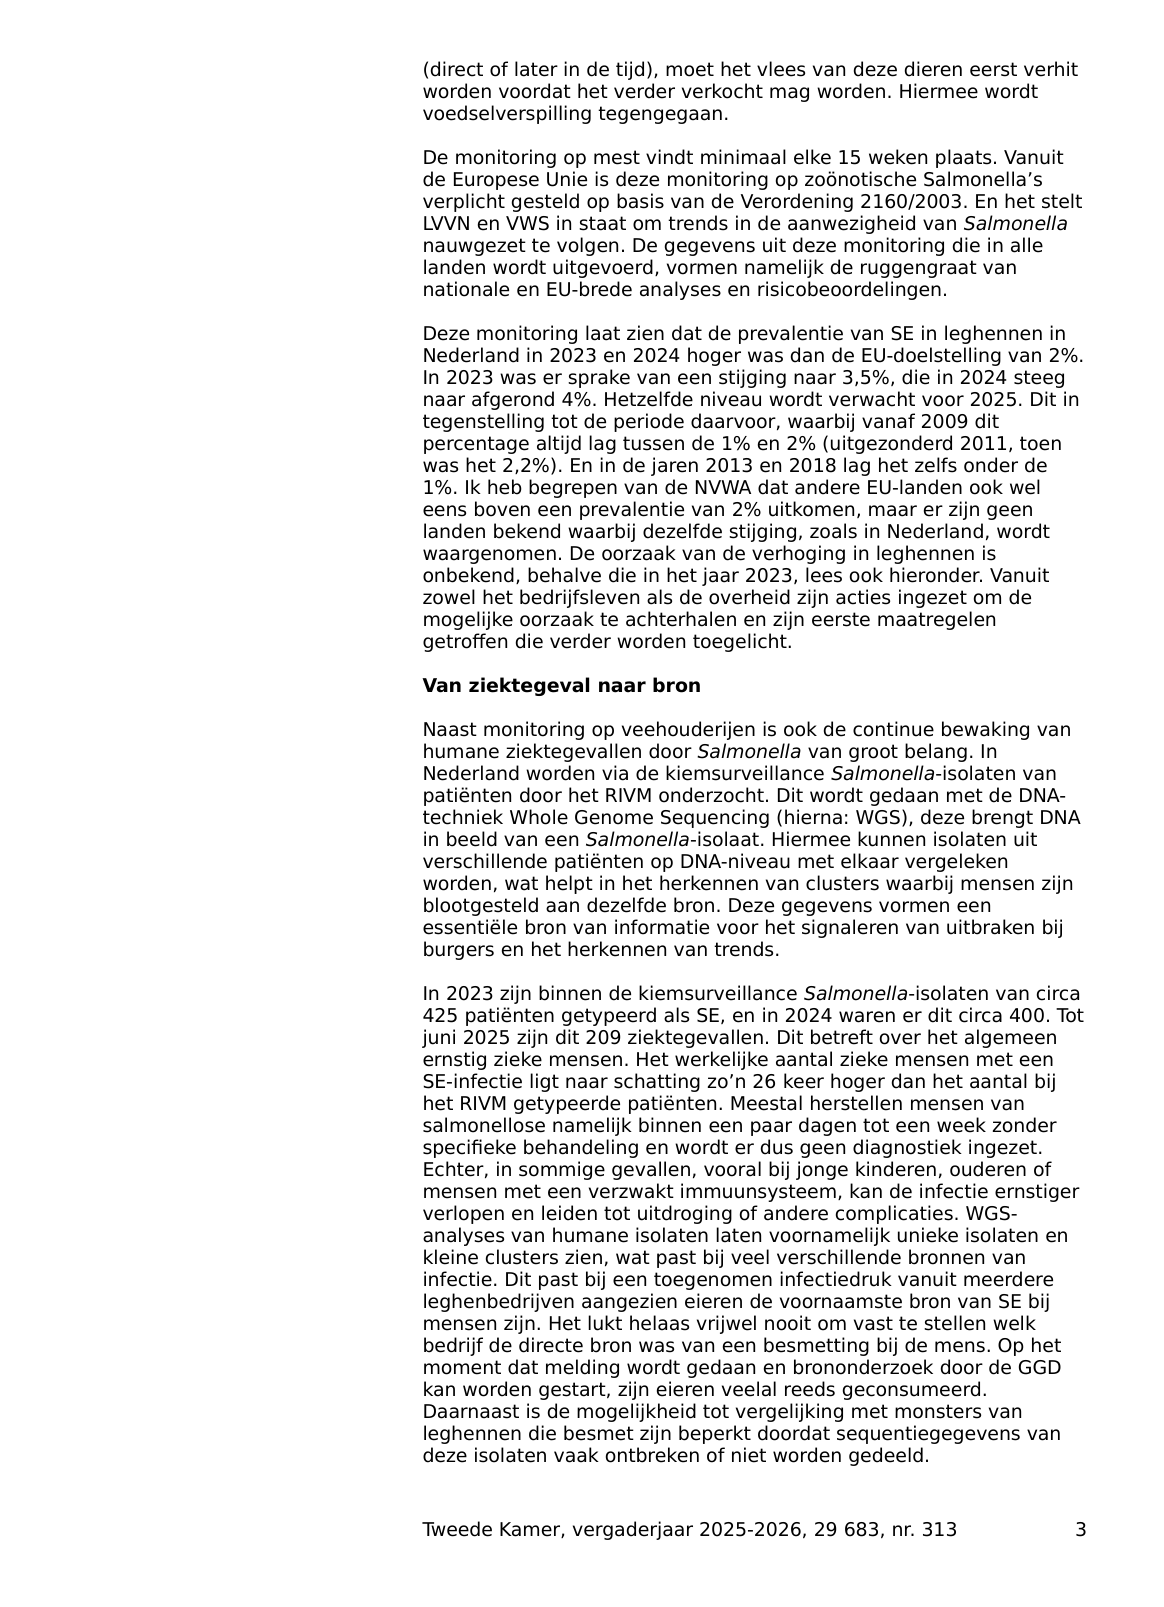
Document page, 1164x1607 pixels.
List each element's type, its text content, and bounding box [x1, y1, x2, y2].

subtitle Van ziektegeval naar bron [422, 675, 1087, 697]
text Naast monitoring op veehouderijen is ook de continue bewaking van humane ziektegevallen door Salmonella van groot belang. In Nederland worden via de kiemsurveillance Salmonella-isolaten van patiënten door het RIVM onderzocht. Dit wordt gedaan met de DNA-techniek Whole Genome Sequencing (hierna: WGS), deze brengt DNA in beeld van een Salmonella-isolaat. Hiermee kunnen isolaten uit verschillende patiënten op DNA-niveau met elkaar vergeleken worden, wat helpt in het herkennen van clusters waarbij mensen zijn blootgesteld aan dezelfde bron. Deze gegevens vormen een essentiële bron van informatie voor het signaleren van uitbraken bij burgers en het herkennen van trends. [422, 719, 1087, 961]
text (direct of later in de tijd), moet het vlees van deze dieren eerst verhit worden voordat het verder verkocht mag worden. Hiermee wordt voedselverspilling tegengegaan. [422, 59, 1087, 125]
text Deze monitoring laat zien dat de prevalentie van SE in leghennen in Nederland in 2023 en 2024 hoger was dan de EU-doelstelling van 2%. In 2023 was er sprake van een stijging naar 3,5%, die in 2024 steeg naar afgerond 4%. Hetzelfde niveau wordt verwacht voor 2025. Dit in tegenstelling tot de periode daarvoor, waarbij vanaf 2009 dit percentage altijd lag tussen de 1% en 2% (uitgezonderd 2011, toen was het 2,2%). En in de jaren 2013 en 2018 lag het zelfs onder de 1%. Ik heb begrepen van de NVWA dat andere EU-landen ook wel eens boven een prevalentie van 2% uitkomen, maar er zijn geen landen bekend waarbij dezelfde stijging, zoals in Nederland, wordt waargenomen. De oorzaak van de verhoging in leghennen is onbekend, behalve die in het jaar 2023, lees ook hieronder. Vanuit zowel het bedrijfsleven als de overheid zijn acties ingezet om de mogelijke oorzaak te achterhalen en zijn eerste maatregelen getroffen die verder worden toegelicht. [422, 323, 1087, 653]
text De monitoring op mest vindt minimaal elke 15 weken plaats. Vanuit de Europese Unie is deze monitoring op zoönotische Salmonella’s verplicht gesteld op basis van de Verordening 2160/2003. En het stelt LVVN en VWS in staat om trends in de aanwezigheid van Salmonella nauwgezet te volgen. De gegevens uit deze monitoring die in alle landen wordt uitgevoerd, vormen namelijk de ruggengraat van nationale en EU-brede analyses en risicobeoordelingen. [422, 147, 1087, 301]
text In 2023 zijn binnen de kiemsurveillance Salmonella-isolaten van circa 425 patiënten getypeerd als SE, en in 2024 waren er dit circa 400. Tot juni 2025 zijn dit 209 ziektegevallen. Dit betreft over het algemeen ernstig zieke mensen. Het werkelijke aantal zieke mensen met een SE-infectie ligt naar schatting zo’n 26 keer hoger dan het aantal bij het RIVM getypeerde patiënten. Meestal herstellen mensen van salmonellose namelijk binnen een paar dagen tot een week zonder specifieke behandeling en wordt er dus geen diagnostiek ingezet. Echter, in sommige gevallen, vooral bij jonge kinderen, ouderen of mensen met een verzwakt immuunsysteem, kan de infectie ernstiger verlopen en leiden tot uitdroging of andere complicaties. WGS-analyses van humane isolaten laten voornamelijk unieke isolaten en kleine clusters zien, wat past bij veel verschillende bronnen van infectie. Dit past bij een toegenomen infectiedruk vanuit meerdere leghenbedrijven aangezien eieren de voornaamste bron van SE bij mensen zijn. Het lukt helaas vrijwel nooit om vast te stellen welk bedrijf de directe bron was van een besmetting bij de mens. Op het moment dat melding wordt gedaan en brononderzoek door de GGD kan worden gestart, zijn eieren veelal reeds geconsumeerd. Daarnaast is de mogelijkheid tot vergelijking met monsters van leghennen die besmet zijn beperkt doordat sequentiegegevens van deze isolaten vaak ontbreken of niet worden gedeeld. [422, 983, 1087, 1467]
